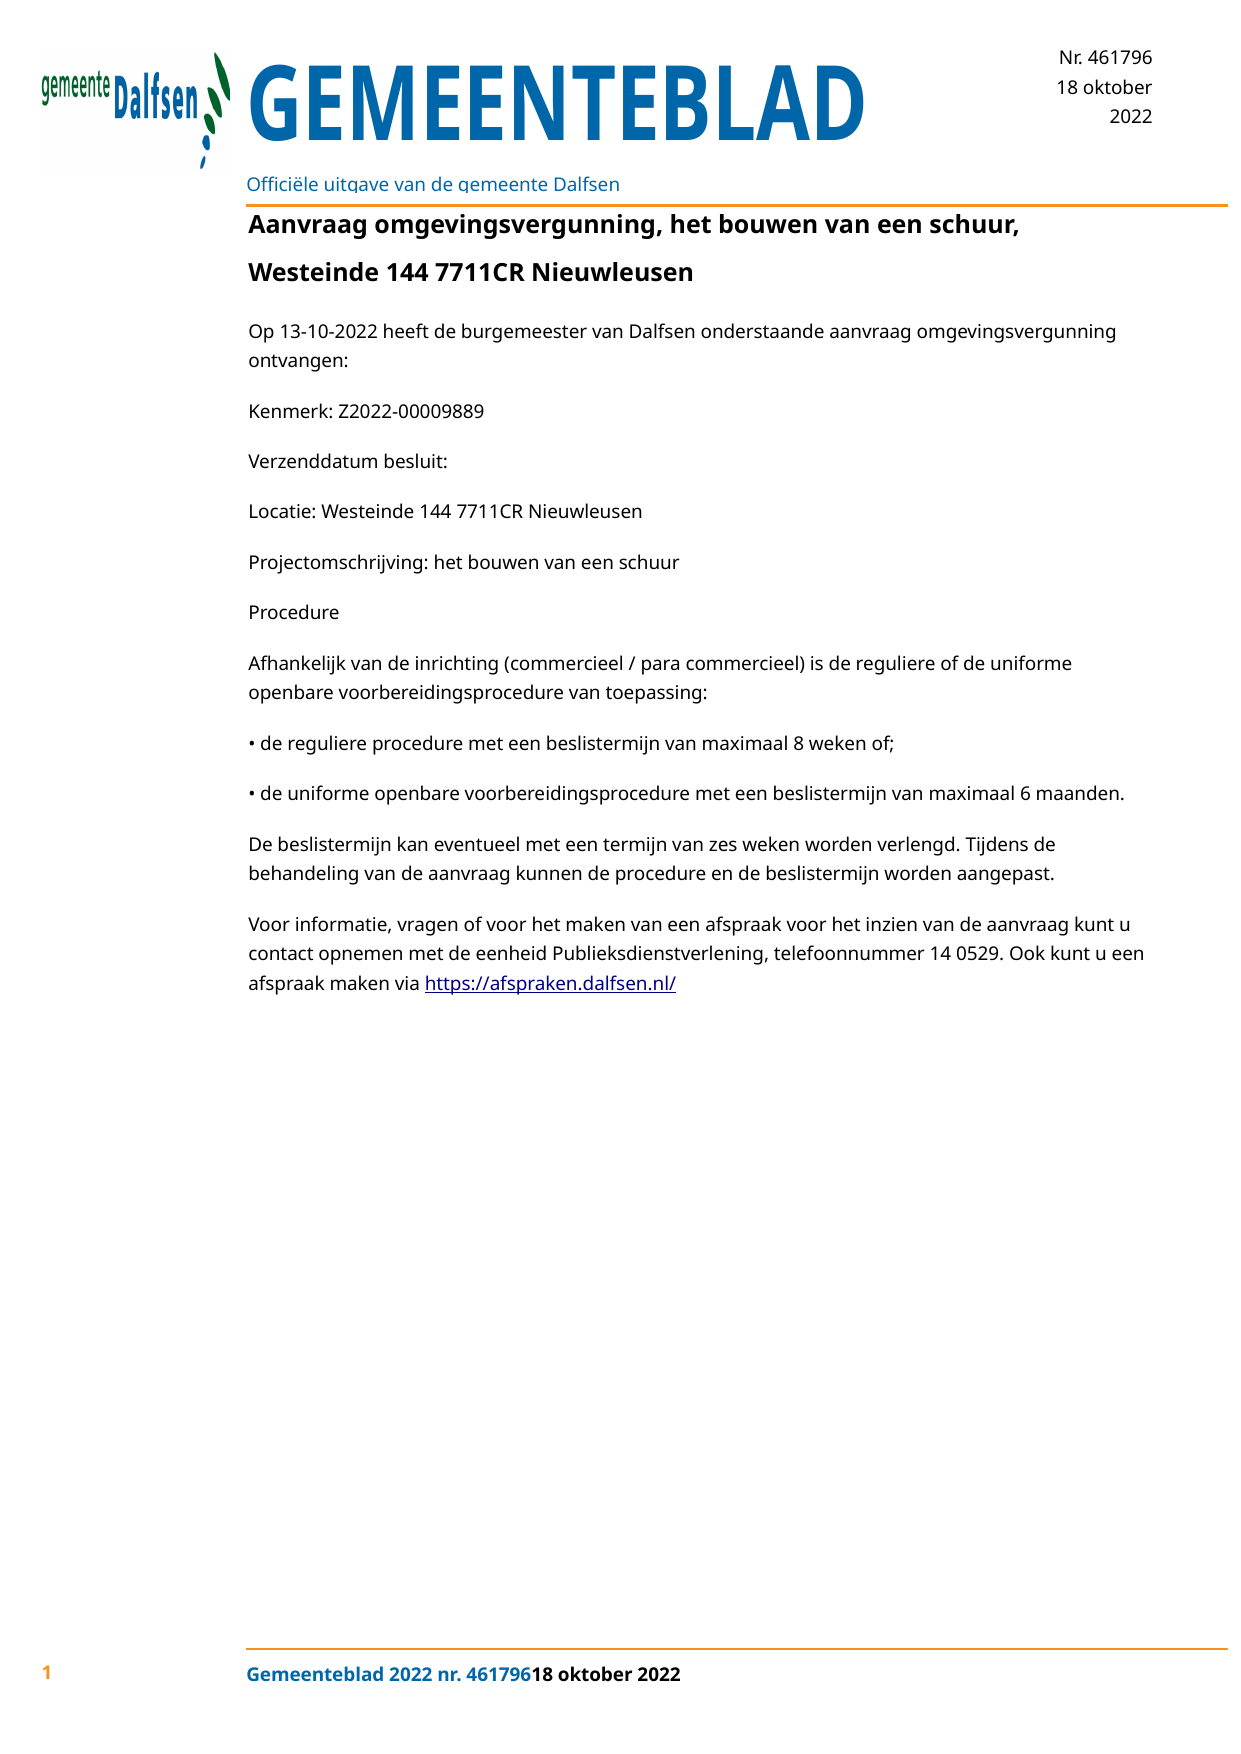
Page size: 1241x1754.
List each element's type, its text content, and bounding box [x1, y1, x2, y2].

text Procedure [248, 599, 1152, 625]
text Aanvraag omgevingsvergunning, het bouwen van een schuur, Westeinde 144 7711CR Nieuwleusen [248, 207, 1152, 288]
text • de uniforme openbare voorbereidingsprocedure met een beslistermijn van maximaal 6 maanden. [248, 780, 1152, 806]
text Op 13-10-2022 heeft de burgemeester van Dalfsen onderstaande aanvraag omgevingsvergunning ontvangen: [248, 318, 1152, 373]
text Kenmerk: Z2022-00009889 [248, 398, 1152, 424]
picture [41, 47, 231, 172]
text Voor informatie, vragen of voor het maken van een afspraak voor het inzien van de aanvraag kunt u contact opnemen met de eenheid Publieksdienstverlening, telefoonnummer 14 0529. Ook kunt u een afspraak maken via https://afspraken.dalfsen.nl/ [248, 911, 1152, 996]
text Projectomschrijving: het bouwen van een schuur [248, 549, 1152, 575]
text De beslistermijn kan eventueel met een termijn van zes weken worden verlengd. Tijdens de behandeling van de aanvraag kunnen de procedure en de beslistermijn worden aangepast. [248, 831, 1152, 886]
text Afhankelijk van de inrichting (commercieel / para commercieel) is de reguliere of de uniforme openbare voorbereidingsprocedure van toepassing: [248, 650, 1152, 705]
text • de reguliere procedure met een beslistermijn van maximaal 8 weken of; [248, 730, 1152, 756]
text Locatie: Westeinde 144 7711CR Nieuwleusen [248, 499, 1152, 524]
text Verzenddatum besluit: [248, 448, 1152, 474]
